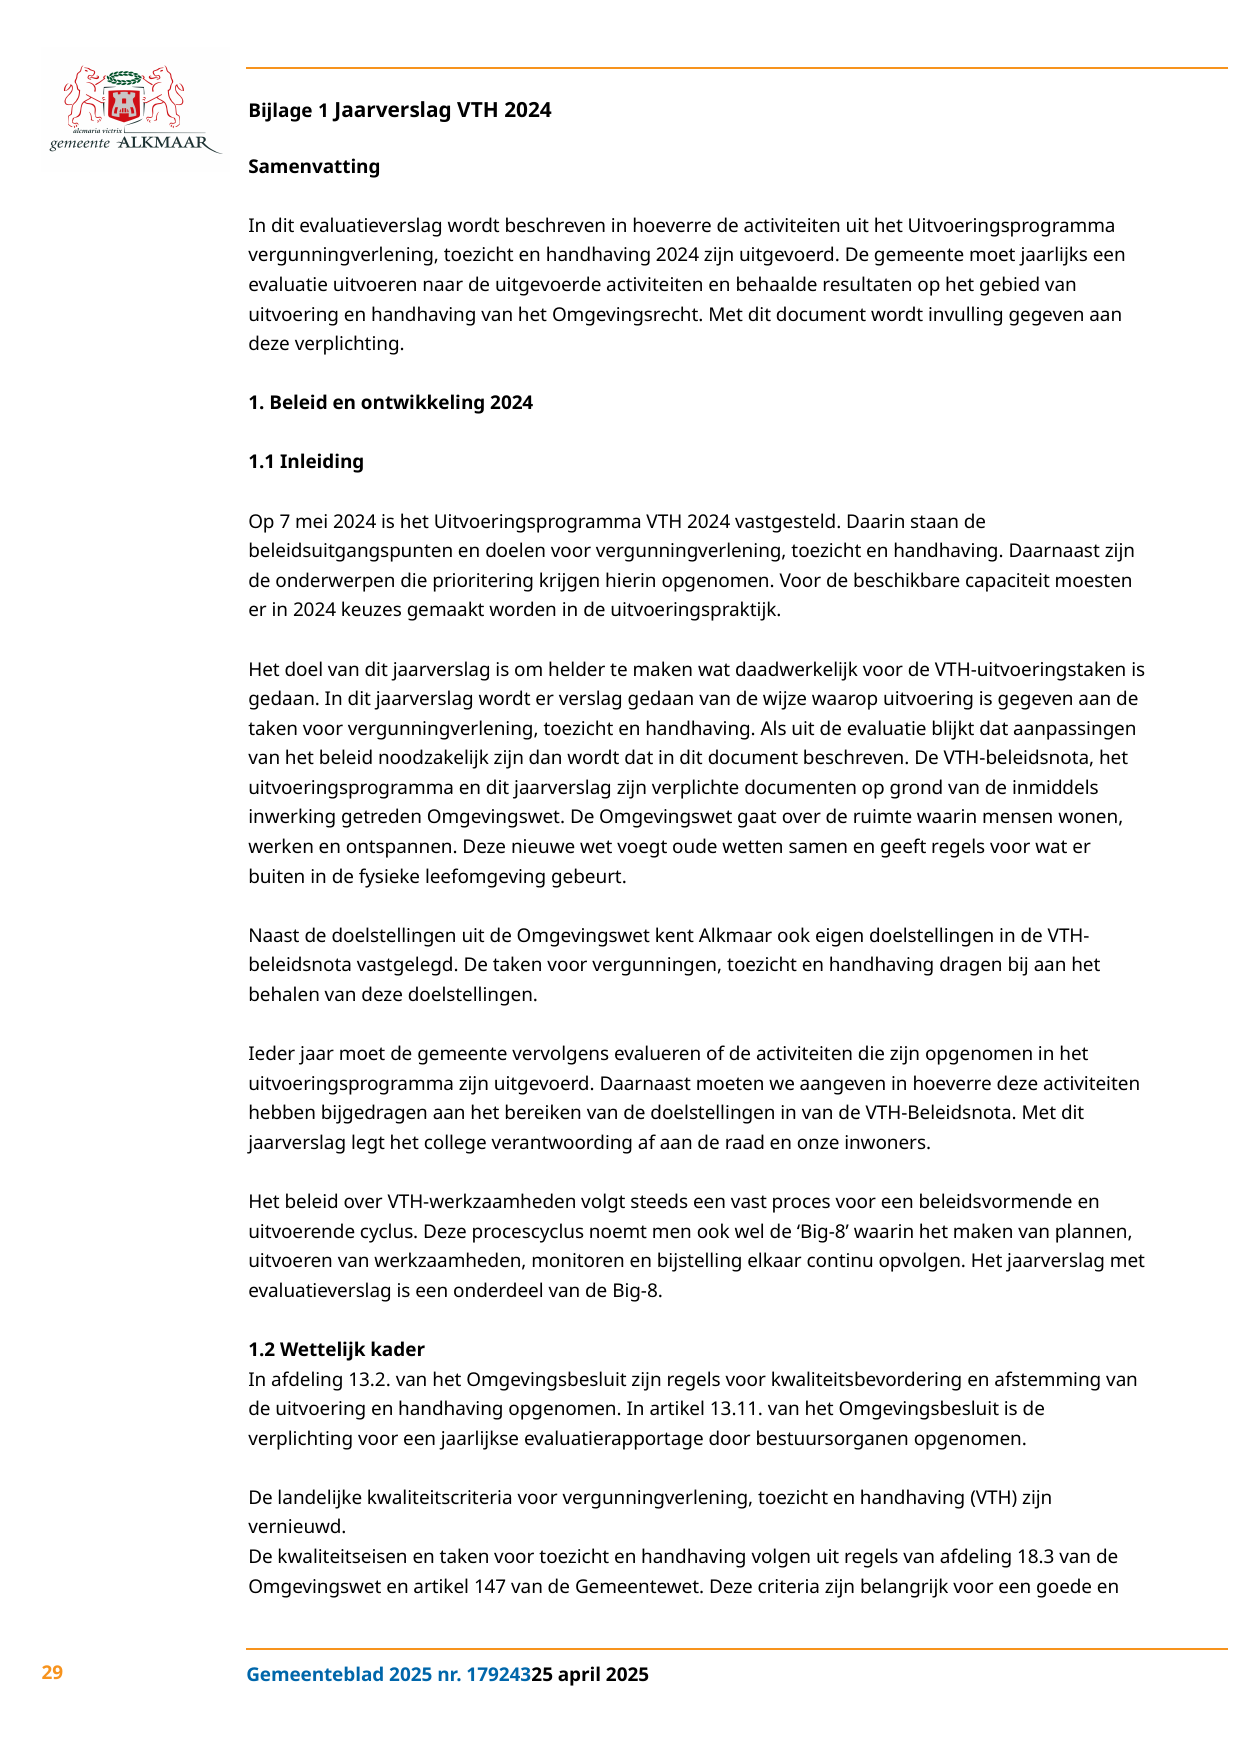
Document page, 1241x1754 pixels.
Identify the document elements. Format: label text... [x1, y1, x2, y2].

text De landelijke kwaliteitscriteria voor vergunningverlening, toezicht en handhaving (VTH) zijn vernieuwd. [248, 1484, 1152, 1539]
text Op 7 mei 2024 is het Uitvoeringsprogramma VTH 2024 vastgesteld. Daarin staan de beleidsuitgangspunten en doelen voor vergunningverlening, toezicht en handhaving. Daarnaast zijn de onderwerpen die prioritering krijgen hierin opgenomen. Voor de beschikbare capaciteit moesten er in 2024 keuzes gemaakt worden in de uitvoeringspraktijk. [248, 508, 1152, 622]
text 1. Beleid en ontwikkeling 2024 [248, 389, 1152, 415]
picture [41, 47, 231, 172]
text De kwaliteitseisen en taken voor toezicht en handhaving volgen uit regels van afdeling 18.3 van de Omgevingswet en artikel 147 van de Gemeentewet. Deze criteria zijn belangrijk voor een goede en [248, 1543, 1152, 1599]
text 1.1 Inleiding [248, 449, 1152, 474]
text Ieder jaar moet de gemeente vervolgens evalueren of de activiteiten die zijn opgenomen in het uitvoeringsprogramma zijn uitgevoerd. Daarnaast moeten we aangeven in hoeverre deze activiteiten hebben bijgedragen aan het bereiken van de doelstellingen in van de VTH-Beleidsnota. Met dit jaarverslag legt het college verantwoording af aan de raad en onze inwoners. [248, 1040, 1152, 1155]
text Naast de doelstellingen uit de Omgevingswet kent Alkmaar ook eigen doelstellingen in de VTH-beleidsnota vastgelegd. De taken voor vergunningen, toezicht en handhaving dragen bij aan het behalen van deze doelstellingen. [248, 922, 1152, 1007]
text Het doel van dit jaarverslag is om helder te maken wat daadwerkelijk voor de VTH-uitvoeringstaken is gedaan. In dit jaarverslag wordt er verslag gedaan van de wijze waarop uitvoering is gegeven aan de taken voor vergunningverlening, toezicht en handhaving. Als uit de evaluatie blijkt dat aanpassingen van het beleid noodzakelijk zijn dan wordt dat in dit document beschreven. De VTH-beleidsnota, het uitvoeringsprogramma en dit jaarverslag zijn verplichte documenten op grond van de inmiddels inwerking getreden Omgevingswet. De Omgevingswet gaat over de ruimte waarin mensen wonen, werken en ontspannen. Deze nieuwe wet voegt oude wetten samen en geeft regels voor wat er buiten in de fysieke leefomgeving gebeurt. [248, 656, 1152, 889]
text Het beleid over VTH-werkzaamheden volgt steeds een vast proces voor een beleidsvormende en uitvoerende cyclus. Deze procescyclus noemt men ook wel de ‘Big-8’ waarin het maken van plannen, uitvoeren van werkzaamheden, monitoren en bijstelling elkaar continu opvolgen. Het jaarverslag met evaluatieverslag is een onderdeel van de Big-8. [248, 1188, 1152, 1303]
text In dit evaluatieverslag wordt beschreven in hoeverre de activiteiten uit het Uitvoeringsprogramma vergunningverlening, toezicht en handhaving 2024 zijn uitgevoerd. De gemeente moet jaarlijks een evaluatie uitvoeren naar de uitgevoerde activiteiten en behaalde resultaten op het gebied van uitvoering en handhaving van het Omgevingsrecht. Met dit document wordt invulling gegeven aan deze verplichting. [248, 212, 1152, 356]
text Samenvatting [248, 153, 1152, 179]
text In afdeling 13.2. van het Omgevingsbesluit zijn regels voor kwaliteitsbevordering en afstemming van de uitvoering en handhaving opgenomen. In artikel 13.11. van het Omgevingsbesluit is de verplichting voor een jaarlijkse evaluatierapportage door bestuursorganen opgenomen. [248, 1366, 1152, 1451]
text Bijlage 1 Jaarverslag VTH 2024 [248, 95, 1152, 123]
text 1.2 Wettelijk kader [248, 1336, 1152, 1362]
